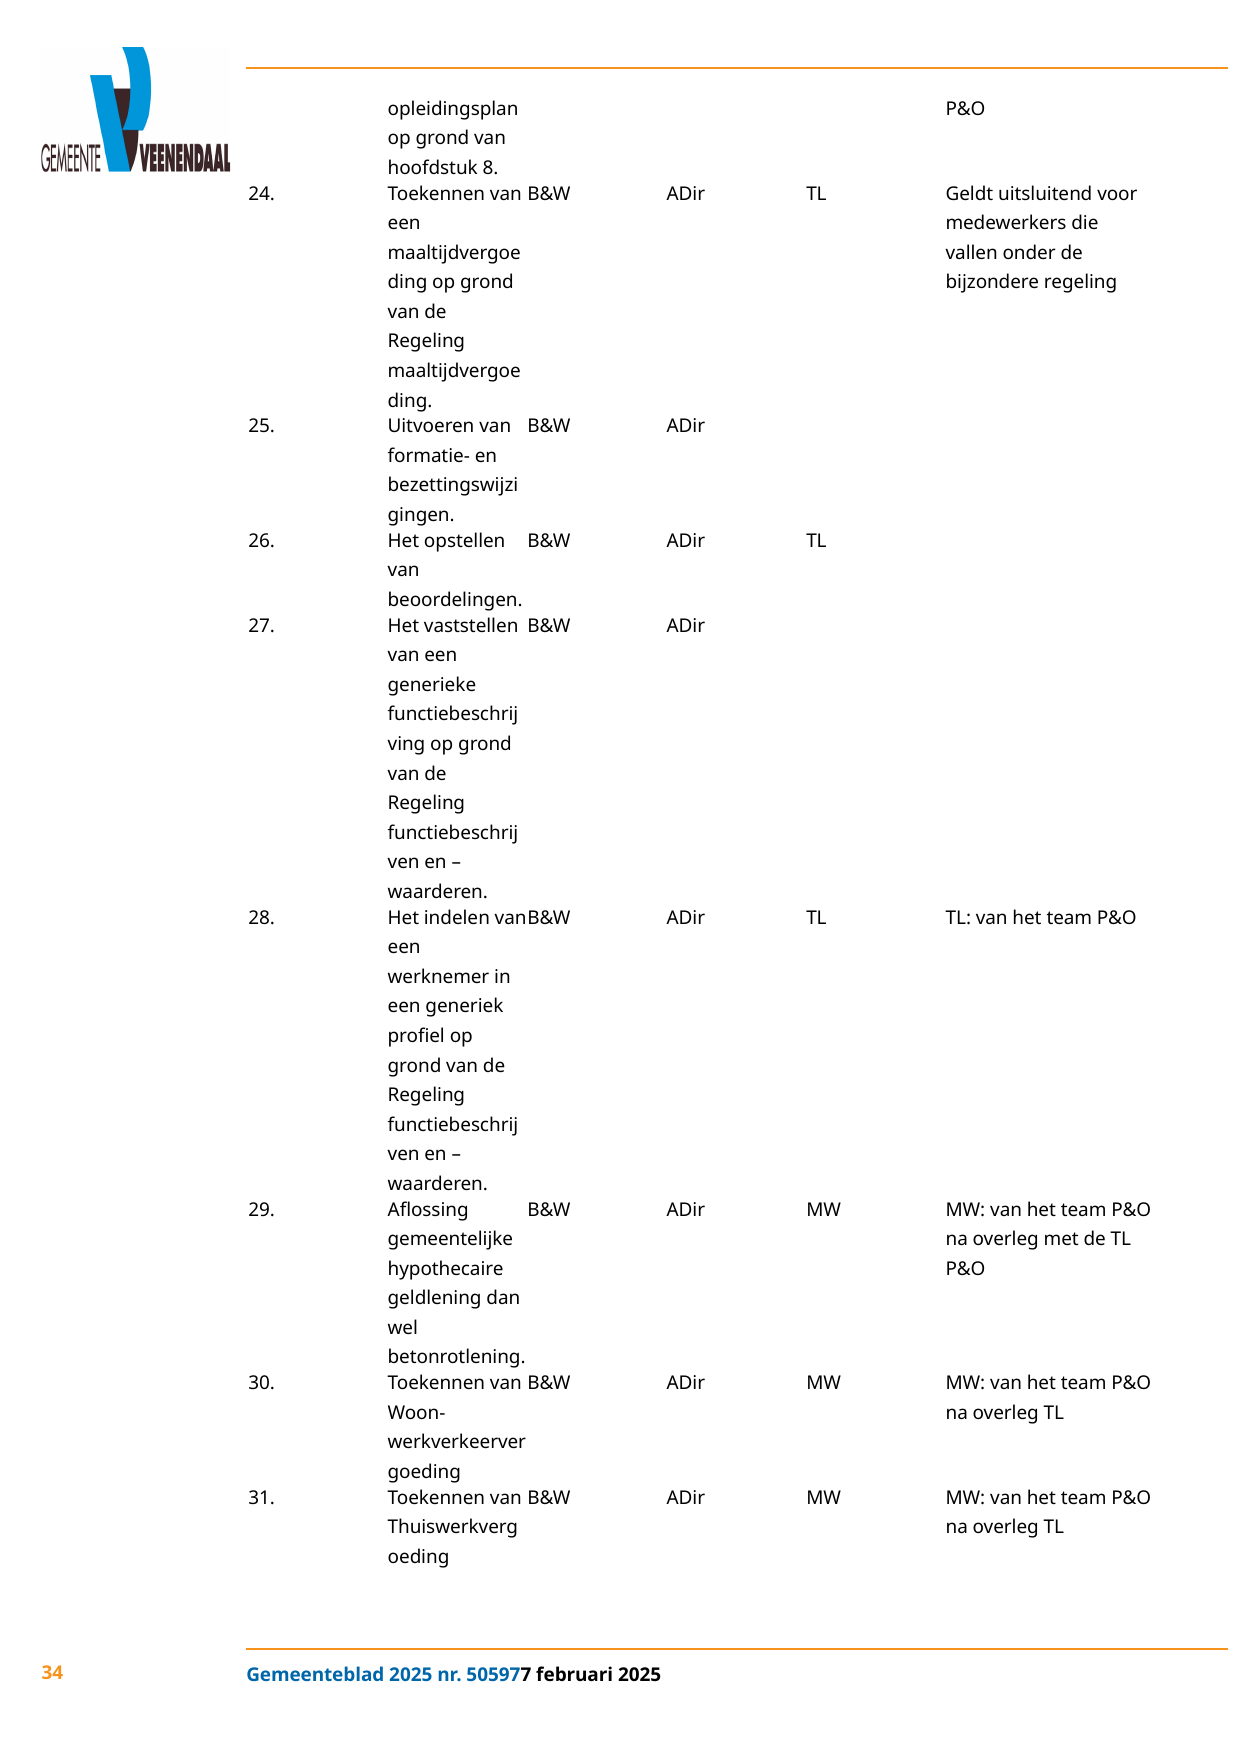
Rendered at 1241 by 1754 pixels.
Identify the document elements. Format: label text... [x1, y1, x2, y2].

table_cell [248, 1484, 387, 1569]
table_cell [248, 1370, 387, 1484]
table_cell Geldt uitsluitend voor medewerkers die vallen onder de bijzondere regeling [945, 180, 1152, 412]
table_cell Toekennen van een maaltijdvergoeding op grond van de Regeling maaltijdvergoeding. [388, 180, 527, 412]
table_cell B&W [527, 180, 666, 412]
table_cell [945, 413, 1152, 527]
table_cell ADir [666, 413, 806, 527]
table_cell TL [806, 904, 945, 1196]
table_cell ADir [666, 180, 806, 412]
table_cell B&W [527, 612, 666, 904]
table_cell ADir [666, 612, 806, 904]
table_cell TL [806, 180, 945, 412]
table_cell MW [806, 1196, 945, 1369]
table_cell MW: van het team P&O na overleg TL [945, 1484, 1152, 1569]
table_cell [666, 95, 806, 180]
table_cell B&W [527, 1484, 666, 1569]
table_cell B&W [527, 1370, 666, 1484]
picture [123, 47, 231, 172]
table_cell [248, 413, 387, 527]
table_cell Toekennen van Woon-werkverkeervergoeding [388, 1370, 527, 1484]
table_cell MW [806, 1484, 945, 1569]
table_cell [248, 904, 387, 1196]
table_cell TL: van het team P&O [945, 904, 1152, 1196]
table_cell [806, 612, 945, 904]
table_cell [945, 612, 1152, 904]
table_cell [945, 527, 1152, 612]
table_cell B&W [527, 413, 666, 527]
table_cell Het opstellen van beoordelingen. [388, 527, 527, 612]
table_cell B&W [527, 904, 666, 1196]
table_cell [806, 95, 945, 180]
table_cell Het indelen van een werknemer in een generiek profiel op grond van de Regeling functiebeschrijven en –waarderen. [388, 904, 527, 1196]
picture [41, 47, 130, 172]
table_cell [527, 95, 666, 180]
table_cell MW: van het team P&O na overleg met de TL P&O [945, 1196, 1152, 1369]
table_cell [248, 95, 387, 180]
table_cell [248, 180, 387, 412]
table_cell ADir [666, 904, 806, 1196]
table_cell MW: van het team P&O na overleg TL [945, 1370, 1152, 1484]
table_cell MW [806, 1370, 945, 1484]
table_cell [248, 612, 387, 904]
table_cell ADir [666, 1484, 806, 1569]
table_cell [248, 527, 387, 612]
table_cell Het vaststellen van een generieke functiebeschrijving op grond van de Regeling functiebeschrijven en – waarderen. [388, 612, 527, 904]
table_cell Aflossing gemeentelijke hypothecaire geldlening dan wel betonrotlening. [388, 1196, 527, 1369]
table_cell P&O [945, 95, 1152, 180]
table_cell TL [806, 527, 945, 612]
table_cell Toekennen van Thuiswerkvergoeding [388, 1484, 527, 1569]
table_cell B&W [527, 1196, 666, 1369]
table_cell [806, 413, 945, 527]
table_cell Uitvoeren van formatie- en bezettingswijzigingen. [388, 413, 527, 527]
table_cell ADir [666, 1196, 806, 1369]
table_cell opleidingsplan op grond van hoofdstuk 8. [388, 95, 527, 180]
table_cell B&W [527, 527, 666, 612]
table_cell ADir [666, 1370, 806, 1484]
table_cell [248, 1196, 387, 1369]
table_cell ADir [666, 527, 806, 612]
